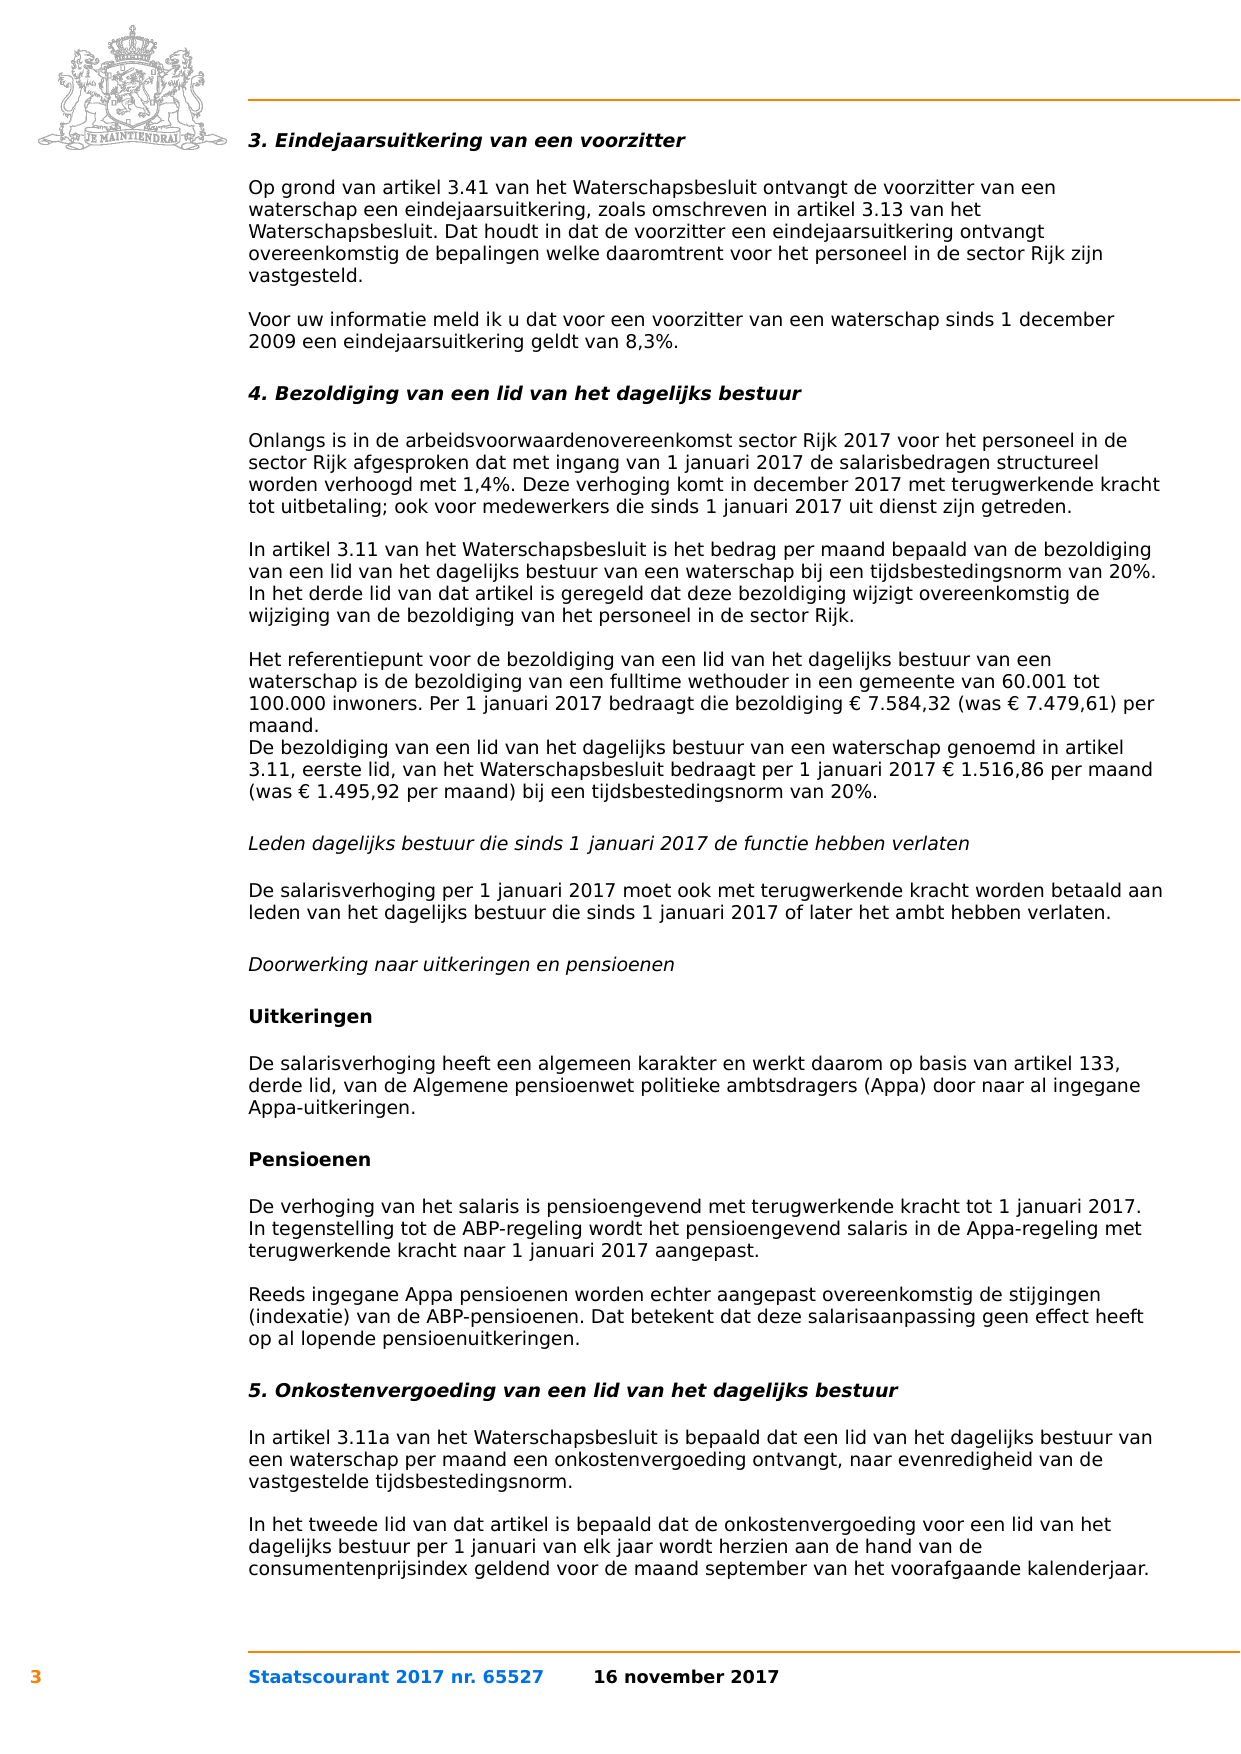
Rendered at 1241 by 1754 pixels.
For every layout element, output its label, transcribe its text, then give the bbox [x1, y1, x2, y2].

subtitle Leden dagelijks bestuur die sinds 1 januari 2017 de functie hebben verlaten [248, 833, 1163, 855]
text In artikel 3.11a van het Waterschapsbesluit is bepaald dat een lid van het dagelijks bestuur van een waterschap per maand een onkostenvergoeding ontvangt, naar evenredigheid van de vastgestelde tijdsbestedingsnorm. [248, 1427, 1163, 1492]
text Reeds ingegane Appa pensioenen worden echter aangepast overeenkomstig de stijgingen (indexatie) van de ABP-pensioenen. Dat betekent dat deze salarisaanpassing geen effect heeft op al lopende pensioenuitkeringen. [248, 1284, 1163, 1349]
subtitle Uitkeringen [248, 1006, 1163, 1028]
text De salarisverhoging per 1 januari 2017 moet ook met terugwerkende kracht worden betaald aan leden van het dagelijks bestuur die sinds 1 januari 2017 of later het ambt hebben verlaten. [248, 880, 1163, 924]
text De salarisverhoging heeft een algemeen karakter en werkt daarom op basis van artikel 133, derde lid, van de Algemene pensioenwet politieke ambtsdragers (Appa) door naar al ingegane Appa-uitkeringen. [248, 1053, 1163, 1119]
text Op grond van artikel 3.41 van het Waterschapsbesluit ontvangt de voorzitter van een waterschap een eindejaarsuitkering, zoals omschreven in artikel 3.13 van het Waterschapsbesluit. Dat houdt in dat de voorzitter een eindejaarsuitkering ontvangt overeenkomstig de bepalingen welke daaromtrent voor het personeel in de sector Rijk zijn vastgesteld. [248, 177, 1163, 287]
text Voor uw informatie meld ik u dat voor een voorzitter van een waterschap sinds 1 december 2009 een eindejaarsuitkering geldt van 8,3%. [248, 309, 1163, 353]
text Onlangs is in de arbeidsvoorwaardenovereenkomst sector Rijk 2017 voor het personeel in de sector Rijk afgesproken dat met ingang van 1 januari 2017 de salarisbedragen structureel worden verhoogd met 1,4%. Deze verhoging komt in december 2017 met terugwerkende kracht tot uitbetaling; ook voor medewerkers die sinds 1 januari 2017 uit dienst zijn getreden. [248, 429, 1163, 517]
text In het tweede lid van dat artikel is bepaald dat de onkostenvergoeding voor een lid van het dagelijks bestuur per 1 januari van elk jaar wordt herzien aan de hand van de consumentenprijsindex geldend voor de maand september van het voorafgaande kalenderjaar. [248, 1514, 1163, 1580]
subtitle 5. Onkostenvergoeding van een lid van het dagelijks bestuur [248, 1379, 1163, 1402]
subtitle Pensioenen [248, 1149, 1163, 1171]
text De verhoging van het salaris is pensioengevend met terugwerkende kracht tot 1 januari 2017. In tegenstelling tot de ABP-regeling wordt het pensioengevend salaris in de Appa-regeling met terugwerkende kracht naar 1 januari 2017 aangepast. [248, 1196, 1163, 1262]
subtitle 4. Bezoldiging van een lid van het dagelijks bestuur [248, 383, 1163, 404]
picture [38, 25, 227, 150]
text In het derde lid van dat artikel is geregeld dat deze bezoldiging wijzigt overeenkomstig de wijziging van de bezoldiging van het personeel in de sector Rijk. [248, 583, 1163, 627]
text Het referentiepunt voor de bezoldiging van een lid van het dagelijks bestuur van een waterschap is de bezoldiging van een fulltime wethouder in een gemeente van 60.001 tot 100.000 inwoners. Per 1 januari 2017 bedraagt die bezoldiging € 7.584,32 (was € 7.479,61) per maand. [248, 649, 1163, 737]
text De bezoldiging van een lid van het dagelijks bestuur van een waterschap genoemd in artikel 3.11, eerste lid, van het Waterschapsbesluit bedraagt per 1 januari 2017 € 1.516,86 per maand (was € 1.495,92 per maand) bij een tijdsbestedingsnorm van 20%. [248, 737, 1163, 803]
subtitle Doorwerking naar uitkeringen en pensioenen [248, 954, 1163, 976]
text In artikel 3.11 van het Waterschapsbesluit is het bedrag per maand bepaald van de bezoldiging van een lid van het dagelijks bestuur van een waterschap bij een tijdsbestedingsnorm van 20%. [248, 539, 1163, 583]
subtitle 3. Eindejaarsuitkering van een voorzitter [248, 130, 1163, 152]
